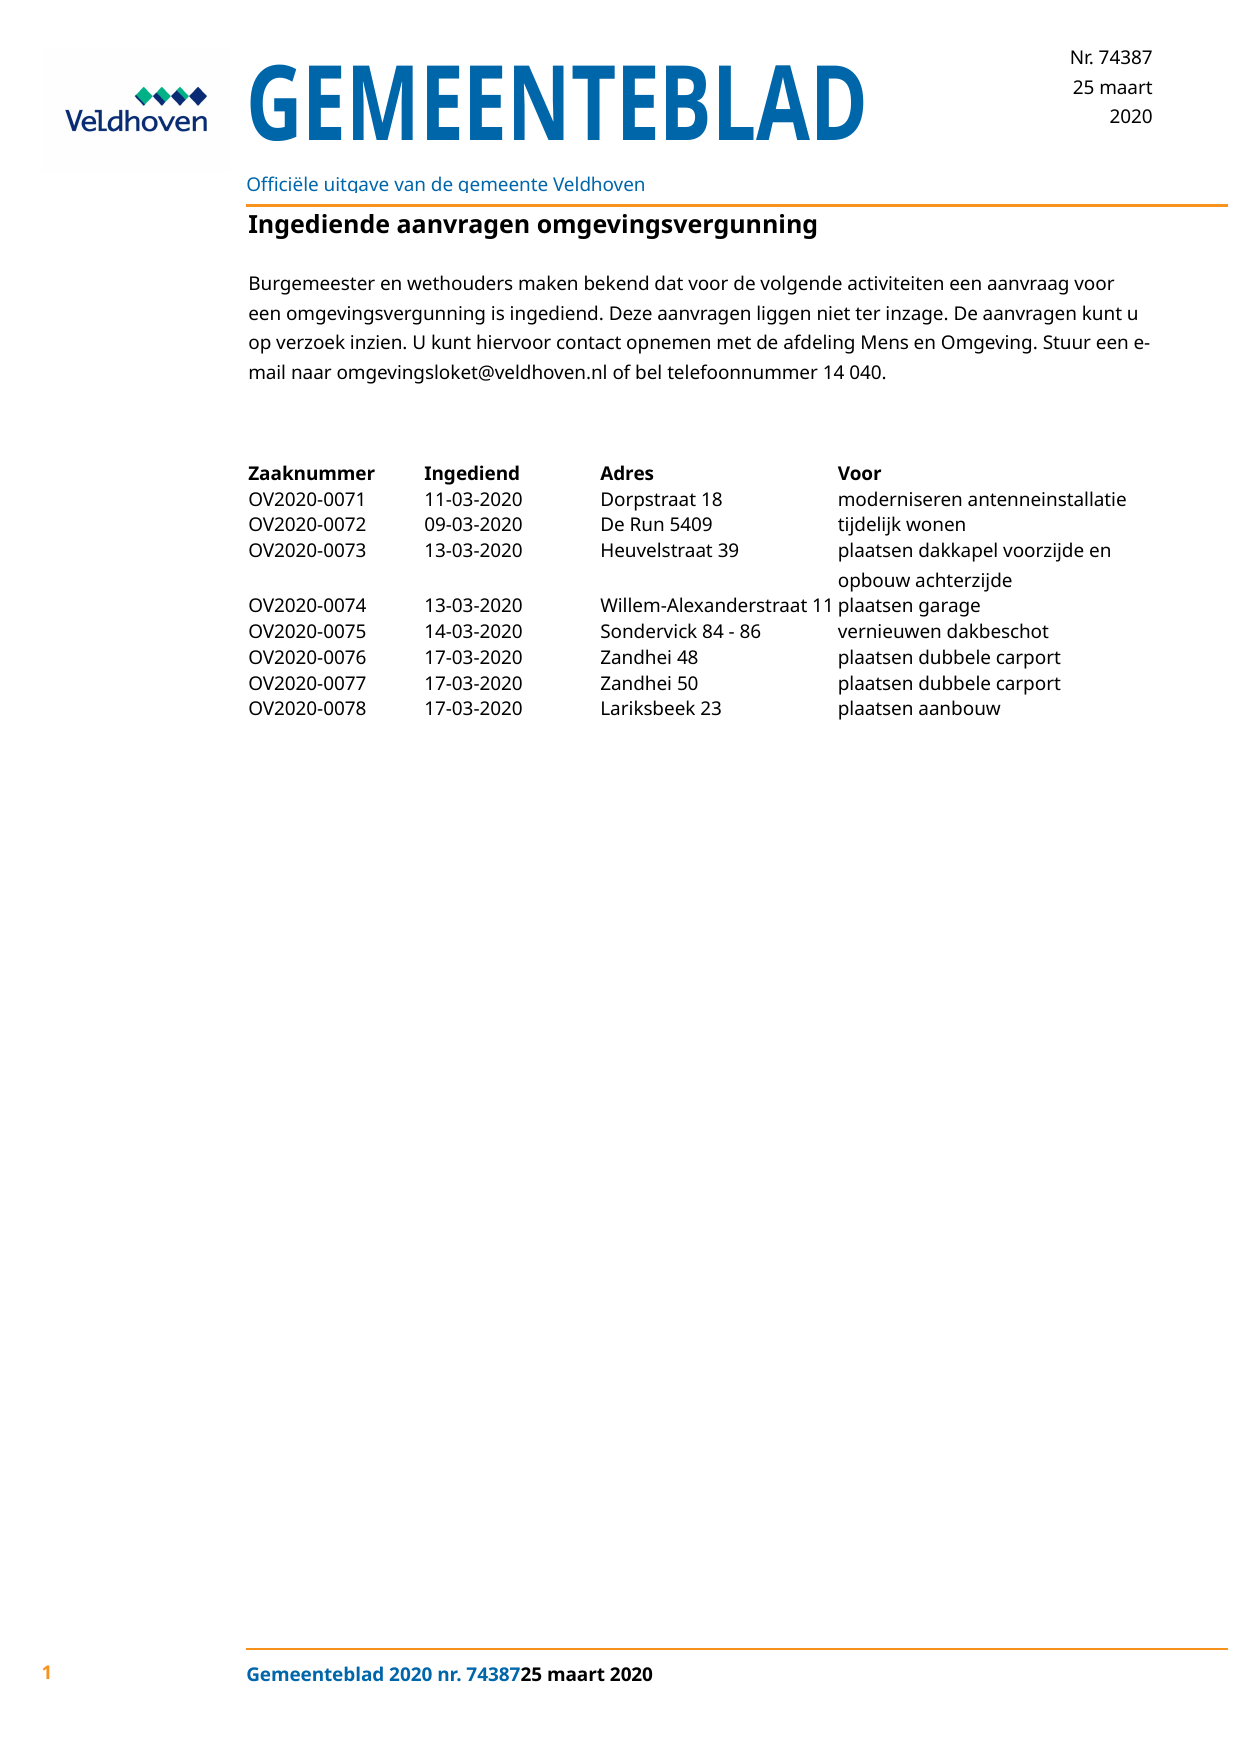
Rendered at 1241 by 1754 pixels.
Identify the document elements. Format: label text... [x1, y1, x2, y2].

table_cell Willem-Alexanderstraat 11 [600, 593, 838, 618]
table_cell OV2020-0076 [248, 644, 424, 670]
text Ingediende aanvragen omgevingsvergunning [248, 207, 1152, 241]
table_cell Heuvelstraat 39 [600, 537, 838, 592]
table_cell OV2020-0071 [248, 486, 424, 511]
table_cell 17-03-2020 [424, 695, 600, 721]
table_header Adres [600, 460, 838, 486]
table_cell plaatsen dakkapel voorzijde en opbouw achterzijde [838, 537, 1152, 592]
table_cell plaatsen dubbele carport [838, 670, 1152, 695]
table_cell 13-03-2020 [424, 537, 600, 592]
table_header Ingediend [424, 460, 600, 486]
table_cell 17-03-2020 [424, 644, 600, 670]
table_cell OV2020-0073 [248, 537, 424, 592]
table_cell OV2020-0075 [248, 618, 424, 644]
table_cell plaatsen aanbouw [838, 695, 1152, 721]
picture [41, 47, 231, 172]
table_cell OV2020-0078 [248, 695, 424, 721]
table_cell plaatsen dubbele carport [838, 644, 1152, 670]
table_cell OV2020-0077 [248, 670, 424, 695]
table_cell moderniseren antenneinstallatie [838, 486, 1152, 511]
table_cell Zandhei 48 [600, 644, 838, 670]
table_cell Zandhei 50 [600, 670, 838, 695]
table_cell Dorpstraat 18 [600, 486, 838, 511]
table_header Voor [838, 460, 1152, 486]
table_cell tijdelijk wonen [838, 511, 1152, 537]
table_cell OV2020-0074 [248, 593, 424, 618]
table_cell OV2020-0072 [248, 511, 424, 537]
table_cell 09-03-2020 [424, 511, 600, 537]
text Burgemeester en wethouders maken bekend dat voor de volgende activiteiten een aanvraag voor een omgevingsvergunning is ingediend. Deze aanvragen liggen niet ter inzage. De aanvragen kunt u op verzoek inzien. U kunt hiervoor contact opnemen met de afdeling Mens en Omgeving. Stuur een e-mail naar omgevingsloket@veldhoven.nl of bel telefoonnummer 14 040. [248, 270, 1152, 385]
table_cell 11-03-2020 [424, 486, 600, 511]
table_cell De Run 5409 [600, 511, 838, 537]
table_cell plaatsen garage [838, 593, 1152, 618]
table_header Zaaknummer [248, 460, 424, 486]
table_cell 17-03-2020 [424, 670, 600, 695]
table_cell 14-03-2020 [424, 618, 600, 644]
table_cell 13-03-2020 [424, 593, 600, 618]
table_cell Lariksbeek 23 [600, 695, 838, 721]
table_cell vernieuwen dakbeschot [838, 618, 1152, 644]
table_cell Sondervick 84 - 86 [600, 618, 838, 644]
